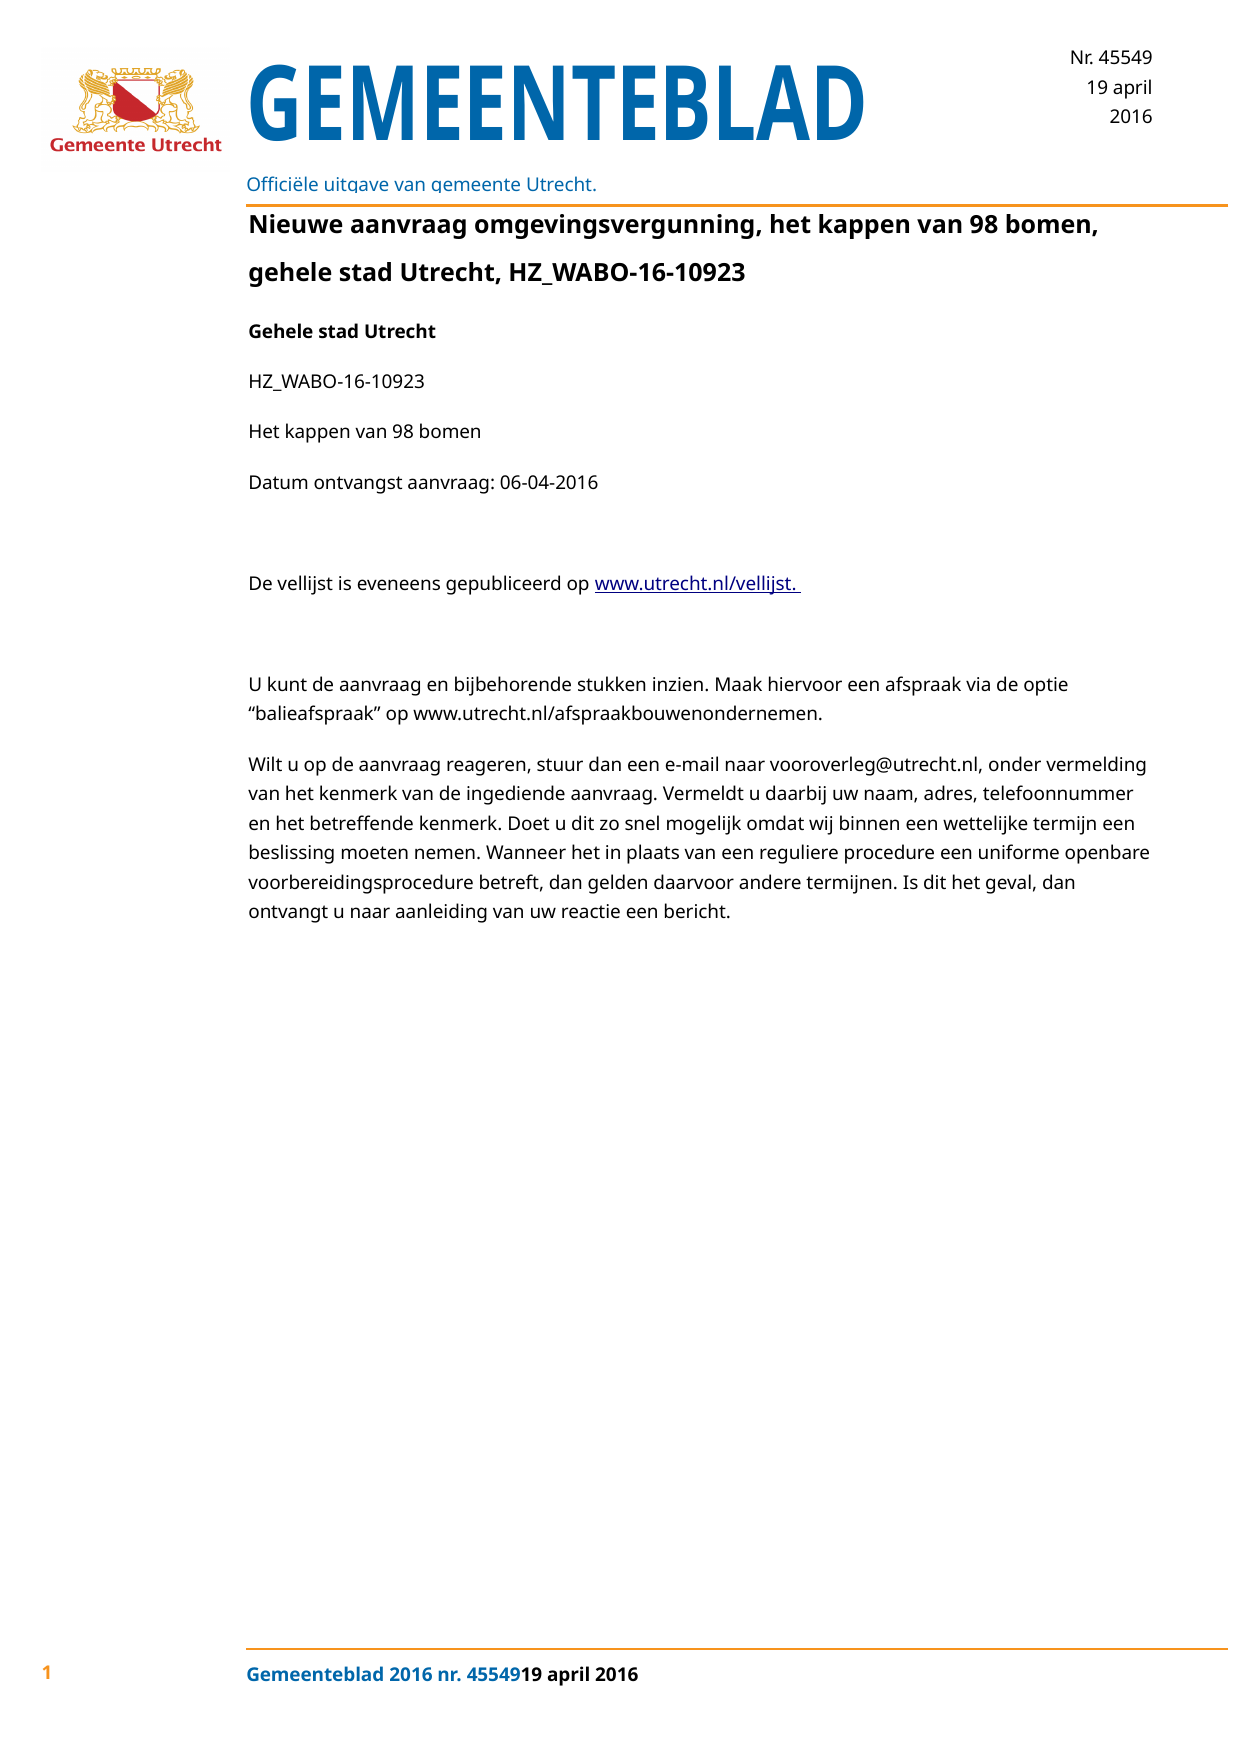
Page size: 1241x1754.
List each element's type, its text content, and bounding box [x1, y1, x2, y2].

text Het kappen van 98 bomen [248, 419, 1152, 444]
text Nieuwe aanvraag omgevingsvergunning, het kappen van 98 bomen, gehele stad Utrecht, HZ_WABO-16-10923 [248, 207, 1152, 288]
text De vellijst is eveneens gepubliceerd op www.utrecht.nl/vellijst. [248, 570, 1152, 596]
text U kunt de aanvraag en bijbehorende stukken inzien. Maak hiervoor een afspraak via de optie “balieafspraak” op www.utrecht.nl/afspraakbouwenondernemen. [248, 671, 1152, 726]
text Wilt u op de aanvraag reageren, stuur dan een e-mail naar vooroverleg@utrecht.nl, onder vermelding van het kenmerk van de ingediende aanvraag. Vermeldt u daarbij uw naam, adres, telefoonnummer en het betreffende kenmerk. Doet u dit zo snel mogelijk omdat wij binnen een wettelijke termijn een beslissing moeten nemen. Wanneer het in plaats van een reguliere procedure een uniforme openbare voorbereidingsprocedure betreft, dan gelden daarvoor andere termijnen. Is dit het geval, dan ontvangt u naar aanleiding van uw reactie een bericht. [248, 751, 1152, 924]
text HZ_WABO-16-10923 [248, 368, 1152, 394]
picture [41, 47, 231, 172]
text Datum ontvangst aanvraag: 06-04-2016 [248, 469, 1152, 495]
text Gehele stad Utrecht [248, 318, 1152, 344]
